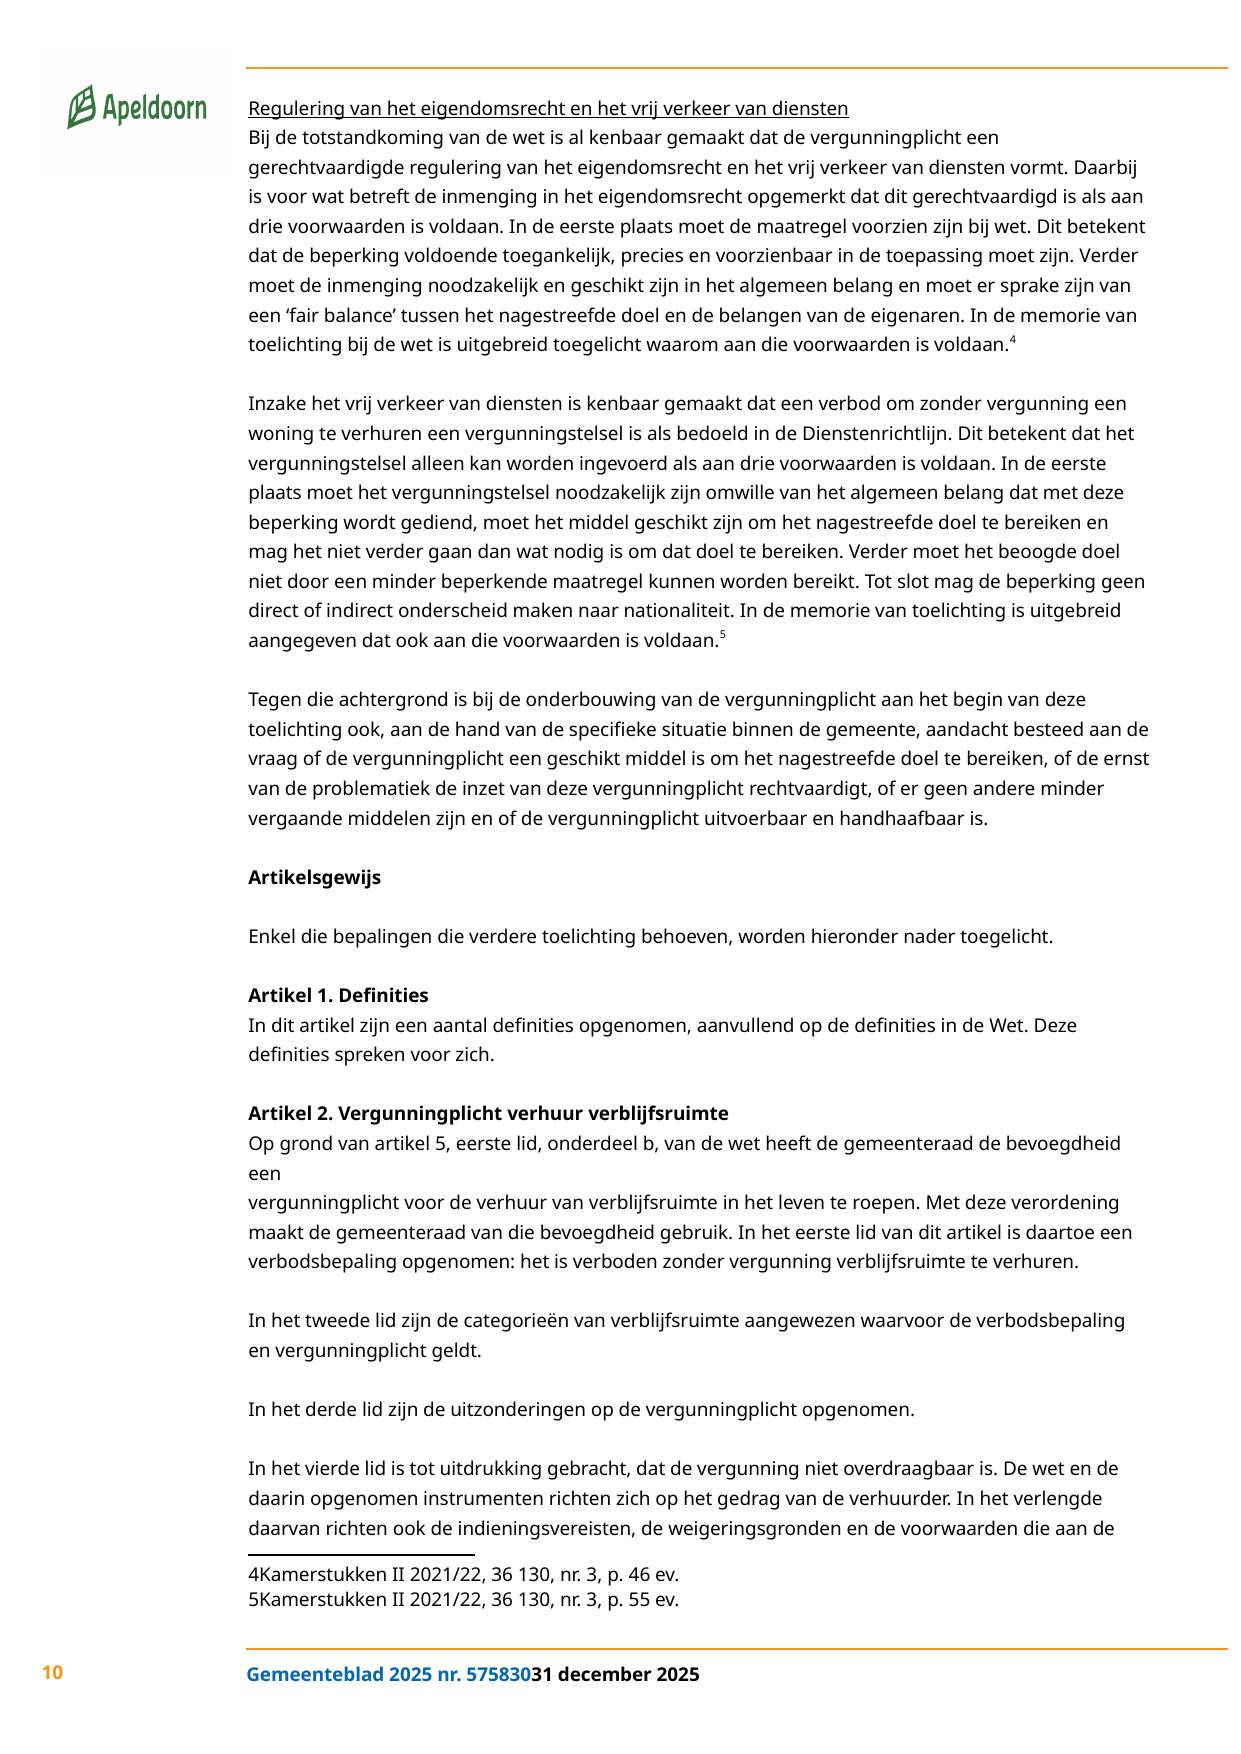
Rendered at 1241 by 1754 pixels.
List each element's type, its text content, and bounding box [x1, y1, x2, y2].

text Op grond van artikel 5, eerste lid, onderdeel b, van de wet heeft de gemeenteraad de bevoegdheid een [248, 1130, 1152, 1186]
text In het tweede lid zijn de categorieën van verblijfsruimte aangewezen waarvoor de verbodsbepaling en vergunningplicht geldt. [248, 1308, 1152, 1363]
picture [41, 47, 231, 172]
text vergunningplicht voor de verhuur van verblijfsruimte in het leven te roepen. Met deze verordening maakt de gemeenteraad van die bevoegdheid gebruik. In het eerste lid van dit artikel is daartoe een verbodsbepaling opgenomen: het is verboden zonder vergunning verblijfsruimte te verhuren. [248, 1189, 1152, 1274]
text In het derde lid zijn de uitzonderingen op de vergunningplicht opgenomen. [248, 1396, 1152, 1422]
text Artikel 1. Definities [248, 982, 1152, 1008]
text Regulering van het eigendomsrecht en het vrij verkeer van diensten [248, 95, 1152, 121]
text Inzake het vrij verkeer van diensten is kenbaar gemaakt dat een verbod om zonder vergunning een woning te verhuren een vergunningstelsel is als bedoeld in de Dienstenrichtlijn. Dit betekent dat het vergunningstelsel alleen kan worden ingevoerd als aan drie voorwaarden is voldaan. In de eerste plaats moet het vergunningstelsel noodzakelijk zijn omwille van het algemeen belang dat met deze beperking wordt gediend, moet het middel geschikt zijn om het nagestreefde doel te bereiken en mag het niet verder gaan dan wat nodig is om dat doel te bereiken. Verder moet het beoogde doel niet door een minder beperkende maatregel kunnen worden bereikt. Tot slot mag de beperking geen direct of indirect onderscheid maken naar nationaliteit. In de memorie van toelichting is uitgebreid aangegeven dat ook aan die voorwaarden is voldaan. [248, 391, 1152, 653]
text Artikel 2. Vergunningplicht verhuur verblijfsruimte [248, 1101, 1152, 1126]
text In dit artikel zijn een aantal definities opgenomen, aanvullend op de definities in de Wet. Deze definities spreken voor zich. [248, 1012, 1152, 1067]
text Enkel die bepalingen die verdere toelichting behoeven, worden hieronder nader toegelicht. [248, 923, 1152, 949]
text In het vierde lid is tot uitdrukking gebracht, dat de vergunning niet overdraagbaar is. De wet en de daarin opgenomen instrumenten richten zich op het gedrag van de verhuurder. In het verlengde daarvan richten ook de indieningsvereisten, de weigeringsgronden en de voorwaarden die aan de [248, 1456, 1152, 1541]
text Bij de totstandkoming van de wet is al kenbaar gemaakt dat de vergunningplicht een gerechtvaardigde regulering van het eigendomsrecht en het vrij verkeer van diensten vormt. Daarbij is voor wat betreft de inmenging in het eigendomsrecht opgemerkt dat dit gerechtvaardigd is als aan drie voorwaarden is voldaan. In de eerste plaats moet de maatregel voorzien zijn bij wet. Dit betekent dat de beperking voldoende toegankelijk, precies en voorzienbaar in de toepassing moet zijn. Verder moet de inmenging noodzakelijk en geschikt zijn in het algemeen belang en moet er sprake zijn van een ‘fair balance’ tussen het nagestreefde doel en de belangen van de eigenaren. In de memorie van toelichting bij de wet is uitgebreid toegelicht waarom aan die voorwaarden is voldaan. [248, 124, 1152, 357]
text Kamerstukken II 2021/22, 36 130, nr. 3, p. 46 ev. [248, 1561, 1152, 1586]
text Kamerstukken II 2021/22, 36 130, nr. 3, p. 55 ev. [248, 1586, 1152, 1612]
text Artikelsgewijs [248, 864, 1152, 890]
text Tegen die achtergrond is bij de onderbouwing van de vergunningplicht aan het begin van deze toelichting ook, aan de hand van de specifieke situatie binnen de gemeente, aandacht besteed aan de vraag of de vergunningplicht een geschikt middel is om het nagestreefde doel te bereiken, of de ernst van de problematiek de inzet van deze vergunningplicht rechtvaardigt, of er geen andere minder vergaande middelen zijn en of de vergunningplicht uitvoerbaar en handhaafbaar is. [248, 686, 1152, 831]
